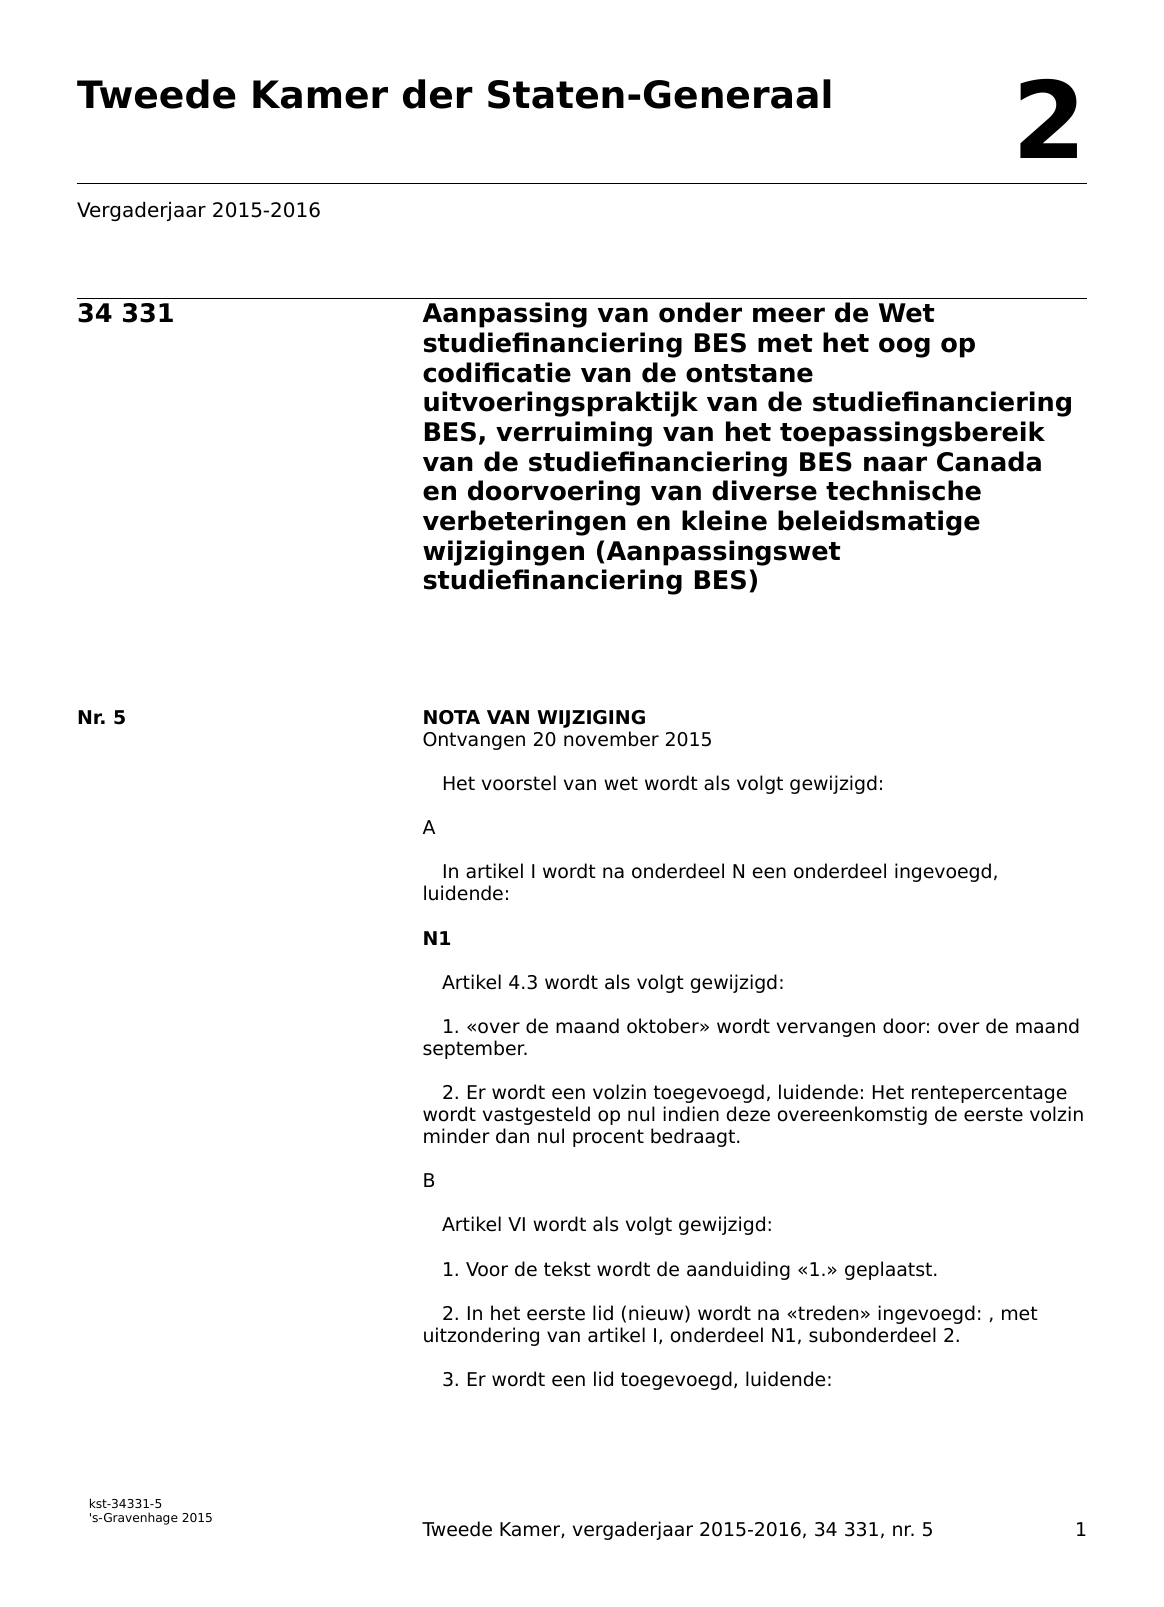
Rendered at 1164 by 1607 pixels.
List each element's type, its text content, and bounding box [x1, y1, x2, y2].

text 3. Er wordt een lid toegevoegd, luidende: [422, 1369, 1087, 1391]
text kst-34331-5 [88, 1497, 323, 1511]
text 1. «over de maand oktober» wordt vervangen door: over de maand september. [422, 1016, 1087, 1060]
text 's-Gravenhage 2015 [88, 1511, 323, 1525]
subtitle B [422, 1170, 1087, 1192]
text In artikel I wordt na onderdeel N een onderdeel ingevoegd, luidende: [422, 861, 1087, 905]
text Het voorstel van wet wordt als volgt gewijzigd: [422, 773, 1087, 795]
text Artikel VI wordt als volgt gewijzigd: [422, 1214, 1087, 1236]
table_header 2 [886, 59, 1087, 183]
subtitle Nr. 5 NOTA VAN WIJZIGING [77, 707, 1087, 729]
table_cell Vergaderjaar 2015-2016 [77, 184, 1087, 298]
subtitle N1 [422, 927, 1087, 949]
text 1. Voor de tekst wordt de aanduiding «1.» geplaatst. [422, 1258, 1087, 1280]
text 2. Er wordt een volzin toegevoegd, luidende: Het rentepercentage wordt vastgesteld op nul indien deze overeenkomstig de eerste volzin minder dan nul procent bedraagt. [422, 1082, 1087, 1148]
text 2. In het eerste lid (nieuw) wordt na «treden» ingevoegd: , met uitzondering van artikel I, onderdeel N1, subonderdeel 2. [422, 1303, 1087, 1347]
subtitle 34 331 Aanpassing van onder meer de Wet studiefinanciering BES met het oog op codificatie van de ontstane uitvoeringspraktijk van de studiefinanciering BES, verruiming van het toepassingsbereik van de studiefinanciering BES naar Canada en doorvoering van diverse technische verbeteringen en kleine beleidsmatige wijzigingen (Aanpassingswet studiefinanciering BES) [77, 299, 1087, 596]
text Artikel 4.3 wordt als volgt gewijzigd: [422, 972, 1087, 994]
text Ontvangen 20 november 2015 [422, 729, 1087, 751]
subtitle A [422, 817, 1087, 839]
table_header Tweede Kamer der Staten-Generaal [77, 59, 886, 183]
